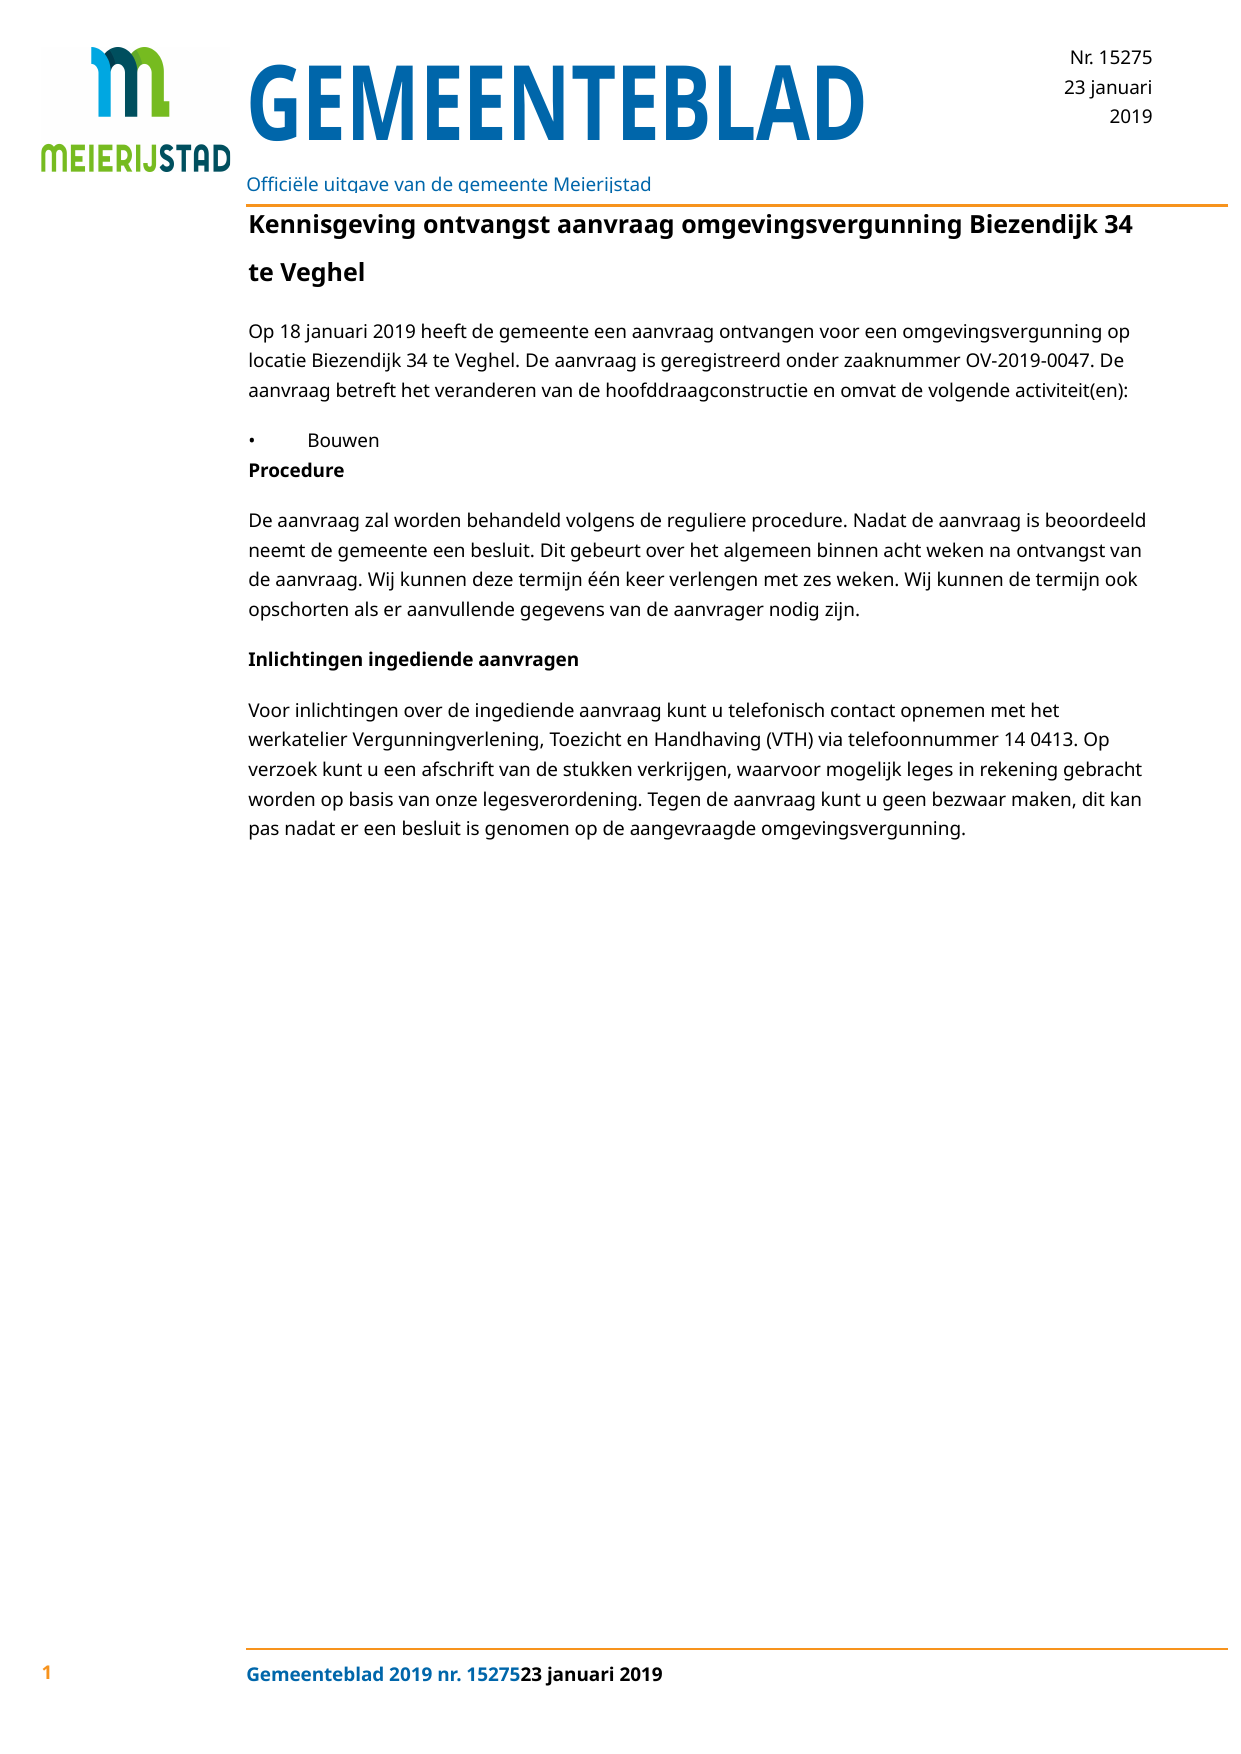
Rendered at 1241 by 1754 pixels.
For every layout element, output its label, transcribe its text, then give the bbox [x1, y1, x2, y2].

picture [41, 47, 231, 172]
list Bouwen [248, 427, 1152, 453]
text Procedure [248, 457, 1152, 483]
text De aanvraag zal worden behandeld volgens de reguliere procedure. Nadat de aanvraag is beoordeeld neemt de gemeente een besluit. Dit gebeurt over het algemeen binnen acht weken na ontvangst van de aanvraag. Wij kunnen deze termijn één keer verlengen met zes weken. Wij kunnen de termijn ook opschorten als er aanvullende gegevens van de aanvrager nodig zijn. [248, 507, 1152, 622]
text Voor inlichtingen over de ingediende aanvraag kunt u telefonisch contact opnemen met het werkatelier Vergunningverlening, Toezicht en Handhaving (VTH) via telefoonnummer 14 0413. Op verzoek kunt u een afschrift van de stukken verkrijgen, waarvoor mogelijk leges in rekening gebracht worden op basis van onze legesverordening. Tegen de aanvraag kunt u geen bezwaar maken, dit kan pas nadat er een besluit is genomen op de aangevraagde omgevingsvergunning. [248, 697, 1152, 841]
text Inlichtingen ingediende aanvragen [248, 647, 1152, 672]
text Op 18 januari 2019 heeft de gemeente een aanvraag ontvangen voor een omgevingsvergunning op locatie Biezendijk 34 te Veghel. De aanvraag is geregistreerd onder zaaknummer OV-2019-0047. De aanvraag betreft het veranderen van de hoofddraagconstructie en omvat de volgende activiteit(en): [248, 318, 1152, 403]
text Kennisgeving ontvangst aanvraag omgevingsvergunning Biezendijk 34 te Veghel [248, 207, 1152, 288]
